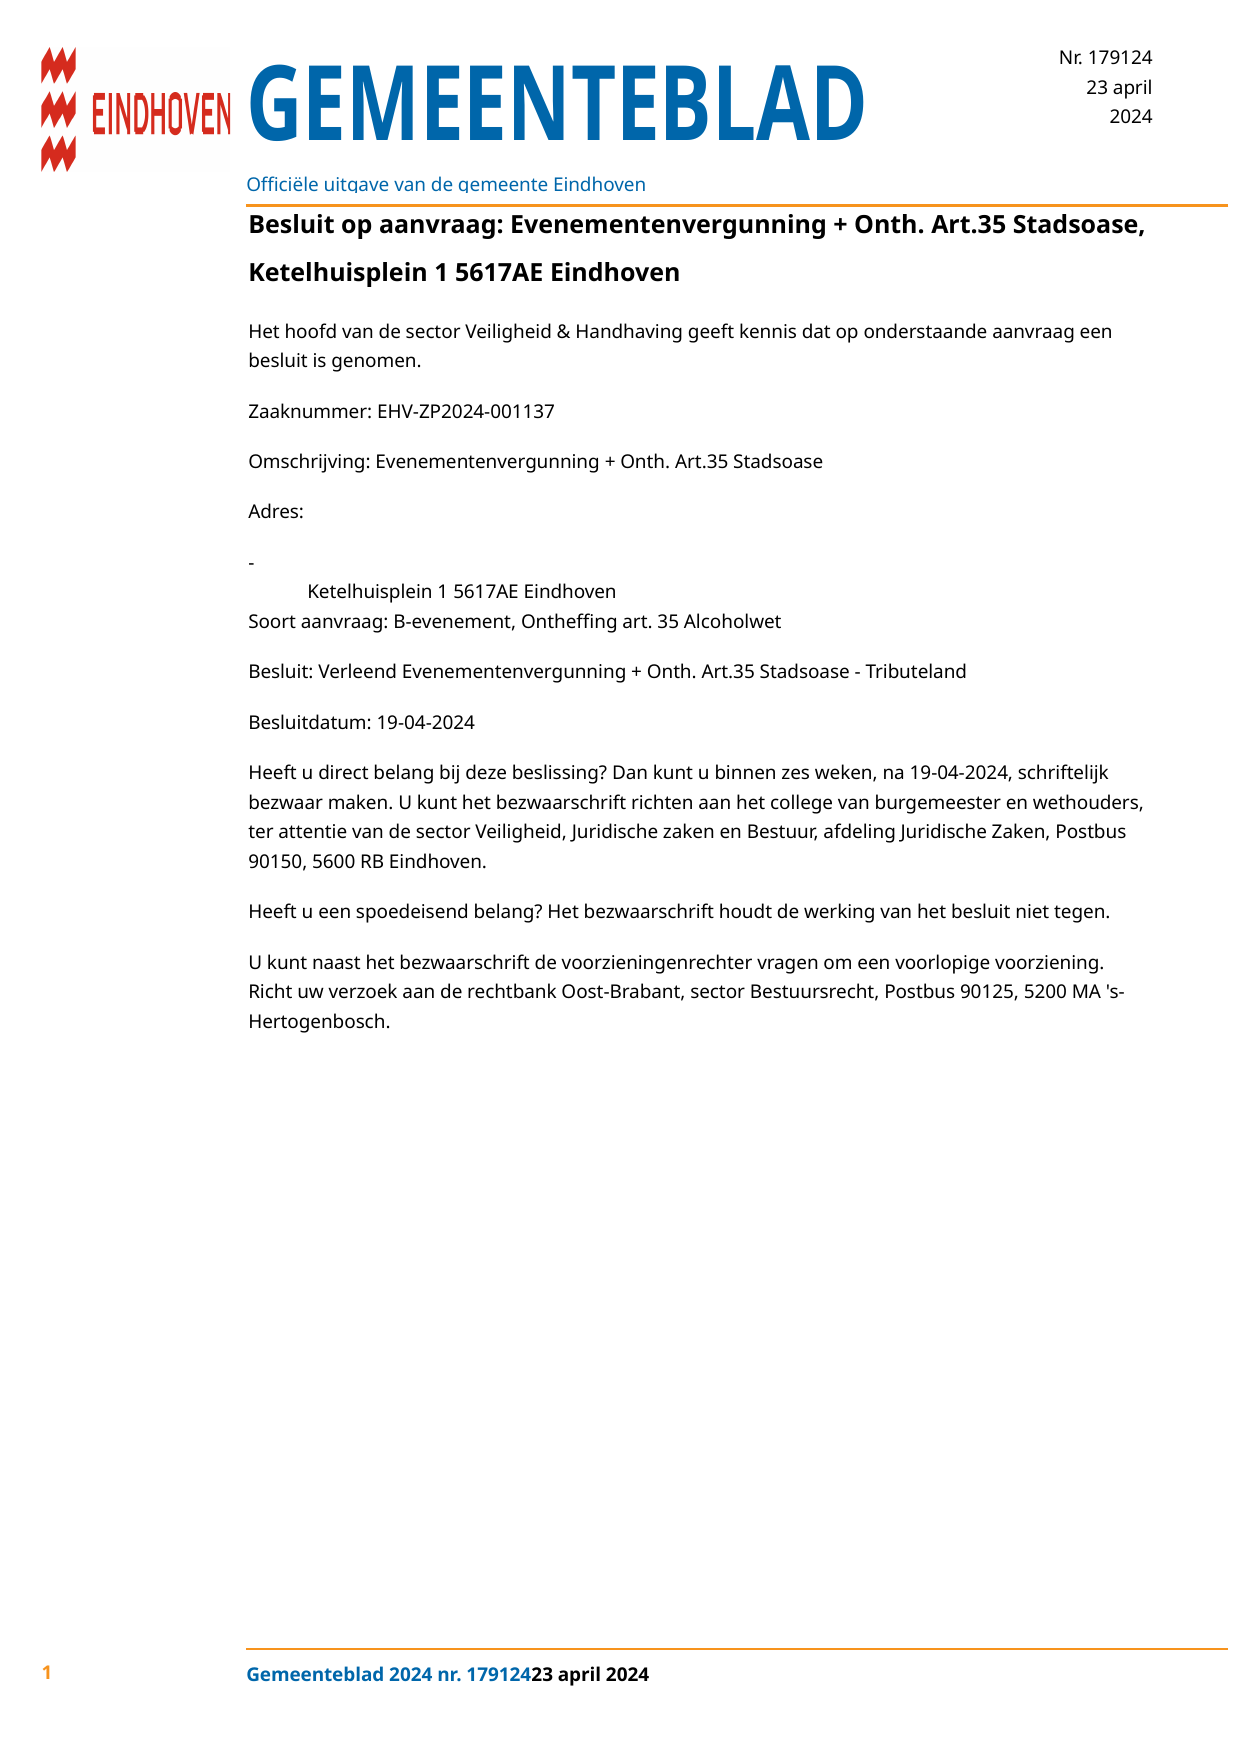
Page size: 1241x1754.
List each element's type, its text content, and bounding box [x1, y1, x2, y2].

text Adres: [248, 499, 1152, 524]
text Zaaknummer: EHV-ZP2024-001137 [248, 398, 1152, 424]
text Het hoofd van de sector Veiligheid & Handhaving geeft kennis dat op onderstaande aanvraag een besluit is genomen. [248, 318, 1152, 373]
text Heeft u direct belang bij deze beslissing? Dan kunt u binnen zes weken, na 19-04-2024, schriftelijk bezwaar maken. U kunt het bezwaarschrift richten aan het college van burgemeester en wethouders, ter attentie van de sector Veiligheid, Juridische zaken en Bestuur, afdeling Juridische Zaken, Postbus 90150, 5600 RB Eindhoven. [248, 759, 1152, 874]
text U kunt naast het bezwaarschrift de voorzieningenrechter vragen om een voorlopige voorziening. Richt uw verzoek aan de rechtbank Oost-Brabant, sector Bestuursrecht, Postbus 90125, 5200 MA 's-Hertogenbosch. [248, 949, 1152, 1034]
text Besluit: Verleend Evenementenvergunning + Onth. Art.35 Stadsoase - Tributeland [248, 659, 1152, 684]
list Ketelhuisplein 1 5617AE Eindhoven [248, 579, 1152, 604]
text Besluitdatum: 19-04-2024 [248, 709, 1152, 735]
picture [41, 47, 231, 172]
text Omschrijving: Evenementenvergunning + Onth. Art.35 Stadsoase [248, 448, 1152, 474]
text Besluit op aanvraag: Evenementenvergunning + Onth. Art.35 Stadsoase, Ketelhuisplein 1 5617AE Eindhoven [248, 207, 1152, 288]
text Soort aanvraag: B-evenement, Ontheffing art. 35 Alcoholwet [248, 608, 1152, 634]
text Heeft u een spoedeisend belang? Het bezwaarschrift houdt de werking van het besluit niet tegen. [248, 899, 1152, 924]
